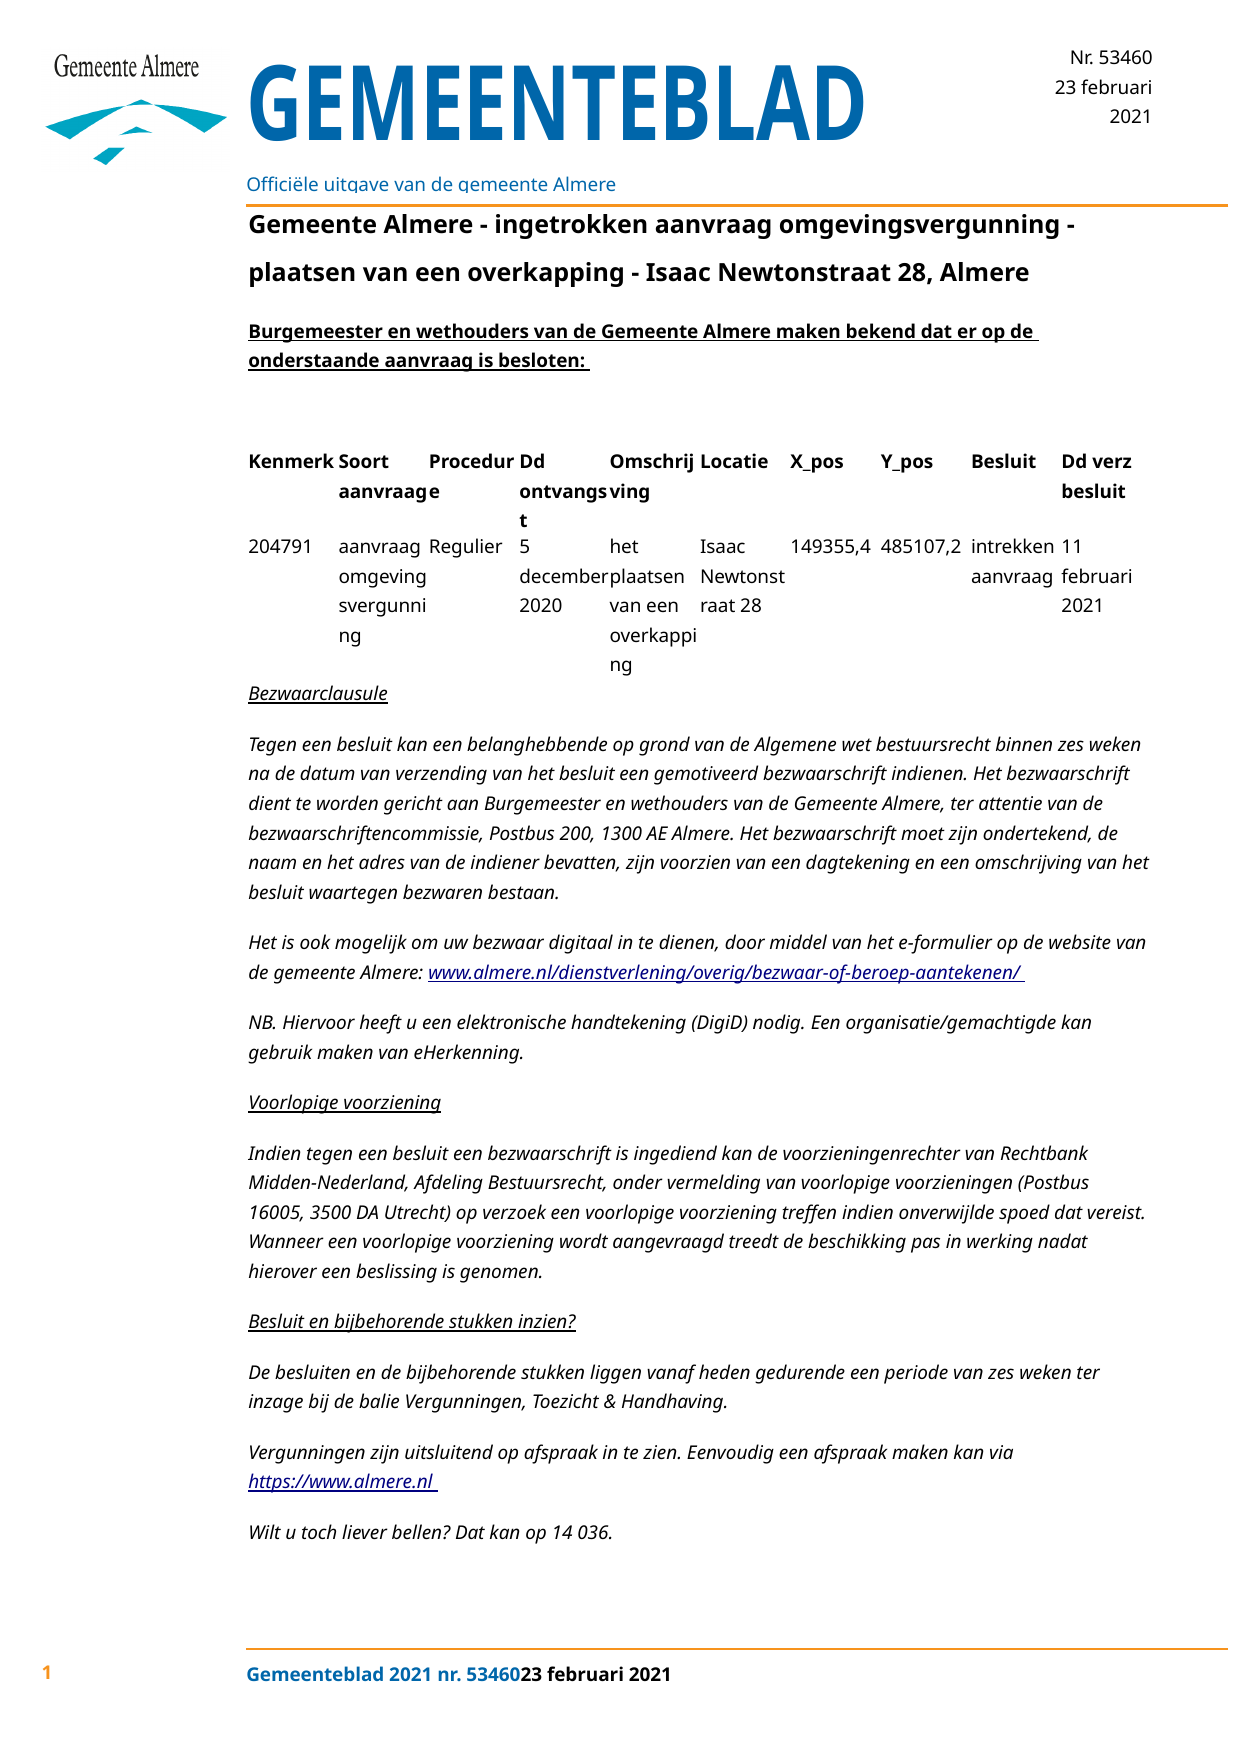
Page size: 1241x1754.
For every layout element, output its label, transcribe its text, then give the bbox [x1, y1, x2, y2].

table_cell aanvraag omgevingsvergunning [338, 533, 429, 677]
text Vergunningen zijn uitsluitend op afspraak in te zien. Eenvoudig een afspraak maken kan via https://www.almere.nl [248, 1439, 1152, 1494]
table_header Dd verz besluit [1061, 449, 1152, 533]
text NB. Hiervoor heeft u een elektronische handtekening (DigiD) nodig. Een organisatie/gemachtigde kan gebruik maken van eHerkenning. [248, 1009, 1152, 1065]
text De besluiten en de bijbehorende stukken liggen vanaf heden gedurende een periode van zes weken ter inzage bij de balie Vergunningen, Toezicht & Handhaving. [248, 1359, 1152, 1414]
table_cell Regulier [429, 533, 519, 677]
table_header Soort aanvraag [338, 449, 429, 533]
text Tegen een besluit kan een belanghebbende op grond van de Algemene wet bestuursrecht binnen zes weken na de datum van verzending van het besluit een gemotiveerd bezwaarschrift indienen. Het bezwaarschrift dient te worden gericht aan Burgemeester en wethouders van de Gemeente Almere, ter attentie van de bezwaarschriftencommissie, Postbus 200, 1300 AE Almere. Het bezwaarschrift moet zijn ondertekend, de naam en het adres van de indiener bevatten, zijn voorzien van een dagtekening en een omschrijving van het besluit waartegen bezwaren bestaan. [248, 731, 1152, 905]
table_cell het plaatsen van een overkapping [609, 533, 700, 677]
text Indien tegen een besluit een bezwaarschrift is ingediend kan de voorzieningenrechter van Rechtbank Midden-Nederland, Afdeling Bestuursrecht, onder vermelding van voorlopige voorzieningen (Postbus 16005, 3500 DA Utrecht) op verzoek een voorlopige voorziening treffen indien onverwijlde spoed dat vereist. Wanneer een voorlopige voorziening wordt aangevraagd treedt de beschikking pas in werking nadat hierover een beslissing is genomen. [248, 1140, 1152, 1284]
table_cell 204791 [248, 533, 338, 677]
table_header Dd ontvangst [519, 449, 609, 533]
table_cell 5 december 2020 [519, 533, 609, 677]
text Gemeente Almere - ingetrokken aanvraag omgevingsvergunning - plaatsen van een overkapping - Isaac Newtonstraat 28, Almere [248, 207, 1152, 288]
picture [41, 47, 231, 172]
table_header Omschrijving [609, 449, 700, 533]
table_cell 11 februari 2021 [1061, 533, 1152, 677]
table_header Y_pos [881, 449, 971, 533]
text Voorlopige voorziening [248, 1089, 1152, 1115]
text Het is ook mogelijk om uw bezwaar digitaal in te dienen, door middel van het e-formulier op de website van de gemeente Almere: www.almere.nl/dienstverlening/overig/bezwaar-of-beroep-aantekenen/ [248, 929, 1152, 985]
table_header X_pos [790, 449, 881, 533]
table_header Locatie [700, 449, 790, 533]
table_cell 485107,2 [881, 533, 971, 677]
text Wilt u toch liever bellen? Dat kan op 14 036. [248, 1519, 1152, 1545]
table_header Procedure [429, 449, 519, 533]
table_header Kenmerk [248, 449, 338, 533]
table_cell 149355,4 [790, 533, 881, 677]
table_cell Isaac Newtonstraat 28 [700, 533, 790, 677]
text Burgemeester en wethouders van de Gemeente Almere maken bekend dat er op de onderstaande aanvraag is besloten: [248, 318, 1152, 373]
table_header Besluit [971, 449, 1061, 533]
table_cell intrekken aanvraag [971, 533, 1061, 677]
text Besluit en bijbehorende stukken inzien? [248, 1308, 1152, 1334]
text Bezwaarclausule [248, 681, 1152, 706]
